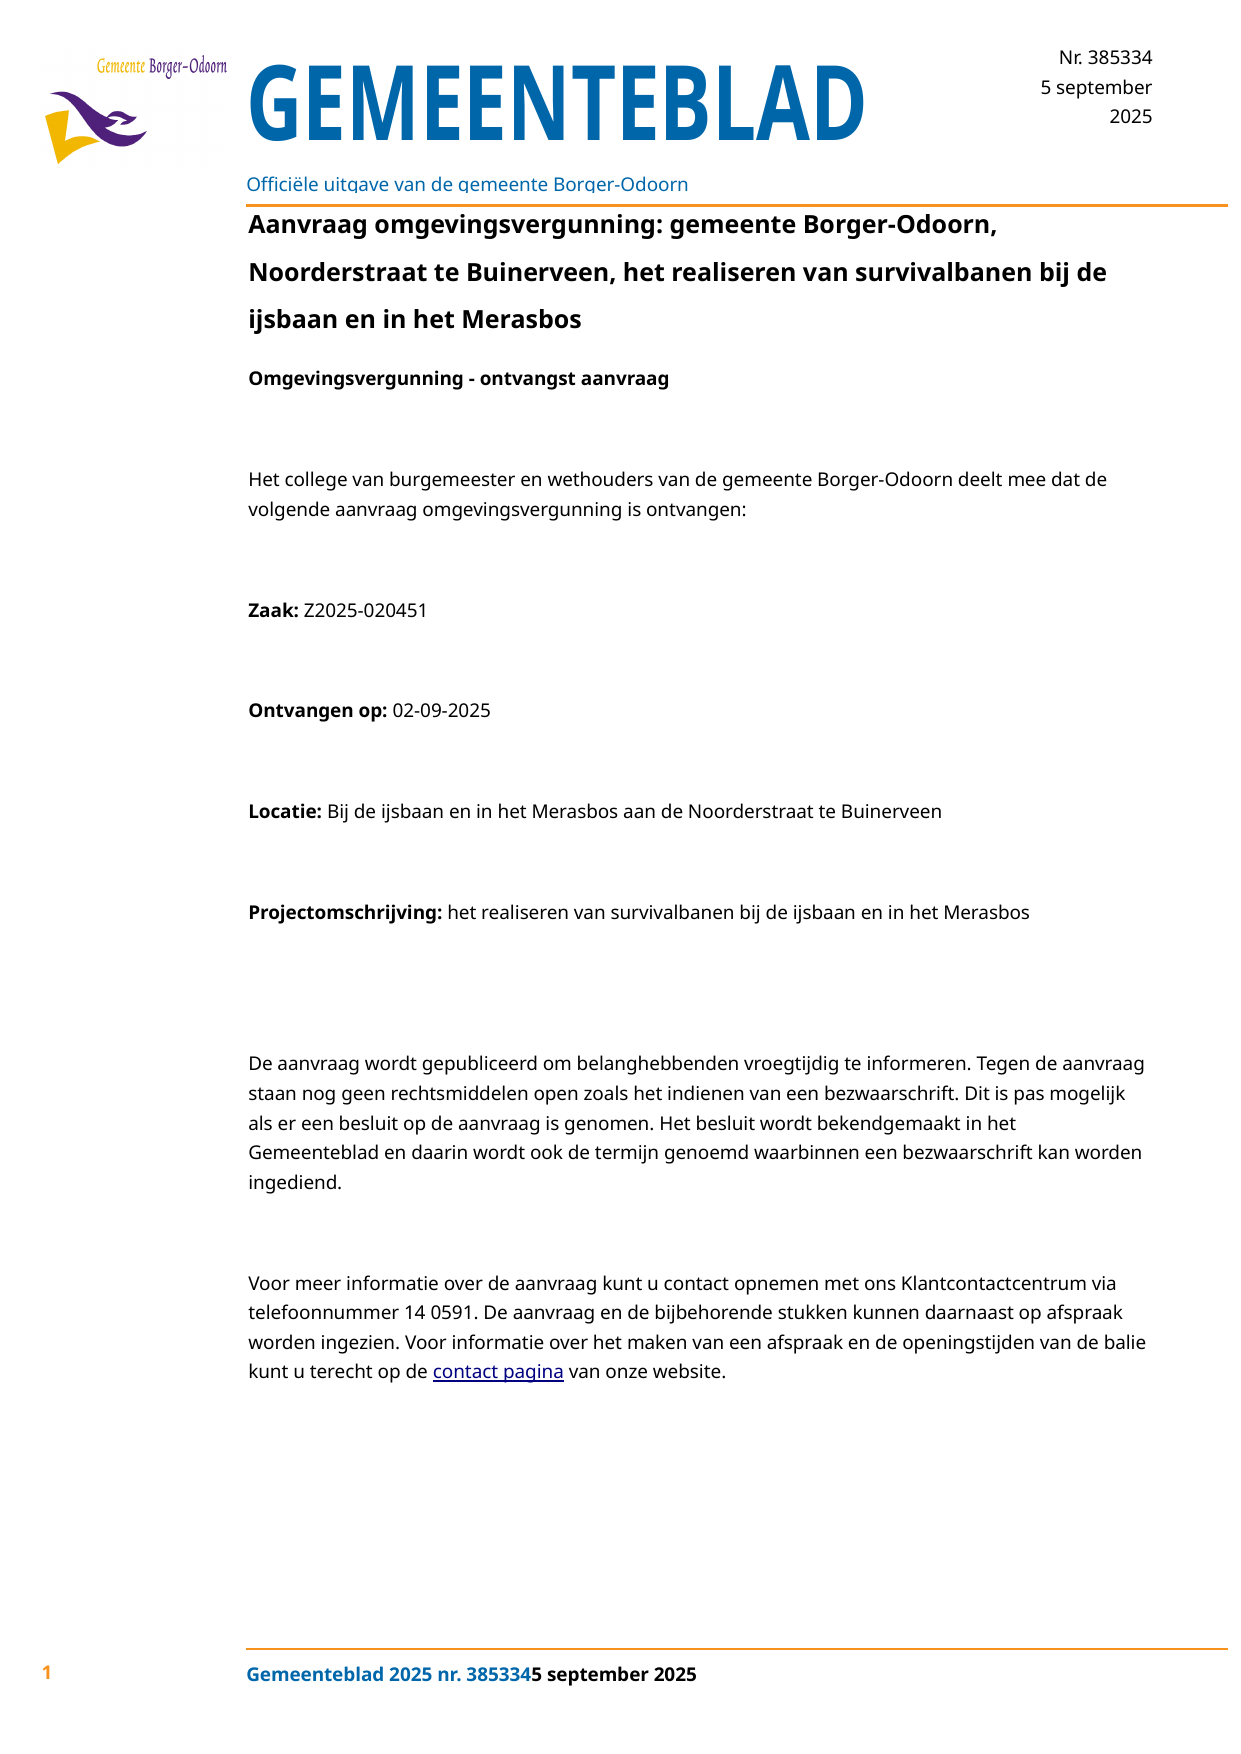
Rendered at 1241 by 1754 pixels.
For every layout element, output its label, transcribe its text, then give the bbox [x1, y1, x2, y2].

text Omgevingsvergunning - ontvangst aanvraag [248, 366, 1152, 391]
text De aanvraag wordt gepubliceerd om belanghebbenden vroegtijdig te informeren. Tegen de aanvraag staan nog geen rechtsmiddelen open zoals het indienen van een bezwaarschrift. Dit is pas mogelijk als er een besluit op de aanvraag is genomen. Het besluit wordt bekendgemaakt in het Gemeenteblad en daarin wordt ook de termijn genoemd waarbinnen een bezwaarschrift kan worden ingediend. [248, 1051, 1152, 1194]
text Aanvraag omgevingsvergunning: gemeente Borger-Odoorn, Noorderstraat te Buinerveen, het realiseren van survivalbanen bij de ijsbaan en in het Merasbos [248, 207, 1152, 336]
text Locatie: Bij de ijsbaan en in het Merasbos aan de Noorderstraat te Buinerveen [248, 798, 1152, 824]
text Voor meer informatie over de aanvraag kunt u contact opnemen met ons Klantcontactcentrum via telefoonnummer 14 0591. De aanvraag en de bijbehorende stukken kunnen daarnaast op afspraak worden ingezien. Voor informatie over het maken van een afspraak en de openingstijden van de balie kunt u terecht op de contact pagina van onze website. [248, 1270, 1152, 1384]
text Projectomschrijving: het realiseren van survivalbanen bij de ijsbaan en in het Merasbos [248, 899, 1152, 925]
picture [41, 47, 231, 172]
text Ontvangen op: 02-09-2025 [248, 698, 1152, 723]
text Het college van burgemeester en wethouders van de gemeente Borger-Odoorn deelt mee dat de volgende aanvraag omgevingsvergunning is ontvangen: [248, 466, 1152, 522]
text Zaak: Z2025-020451 [248, 597, 1152, 622]
